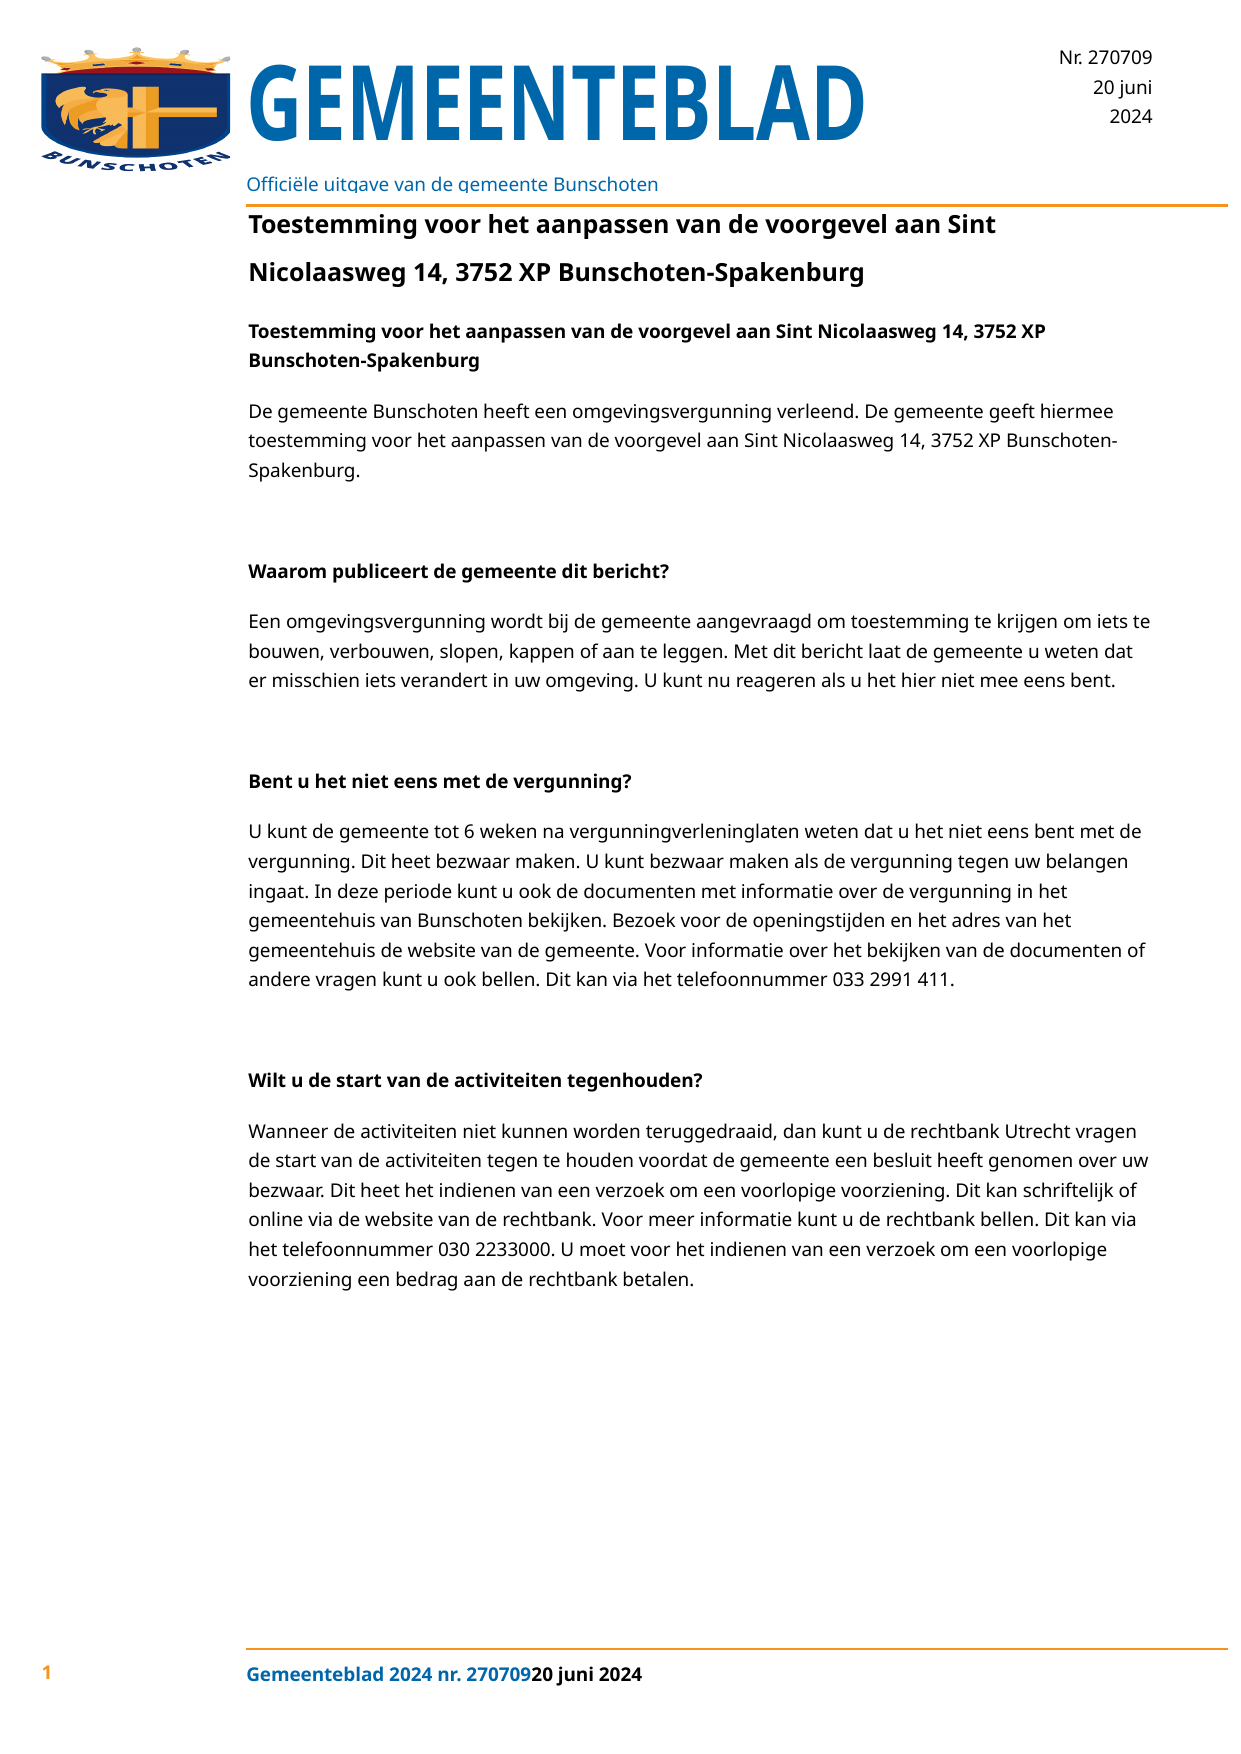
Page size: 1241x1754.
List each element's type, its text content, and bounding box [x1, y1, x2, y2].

text De gemeente Bunschoten heeft een omgevingsvergunning verleend. De gemeente geeft hiermee toestemming voor het aanpassen van de voorgevel aan Sint Nicolaasweg 14, 3752 XP Bunschoten-Spakenburg. [248, 398, 1152, 483]
text Waarom publiceert de gemeente dit bericht? [248, 558, 1152, 584]
text Toestemming voor het aanpassen van de voorgevel aan Sint Nicolaasweg 14, 3752 XP Bunschoten-Spakenburg [248, 207, 1152, 288]
text Een omgevingsvergunning wordt bij de gemeente aangevraagd om toestemming te krijgen om iets te bouwen, verbouwen, slopen, kappen of aan te leggen. Met dit bericht laat de gemeente u weten dat er misschien iets verandert in uw omgeving. U kunt nu reageren als u het hier niet mee eens bent. [248, 608, 1152, 693]
text Toestemming voor het aanpassen van de voorgevel aan Sint Nicolaasweg 14, 3752 XP Bunschoten-Spakenburg [248, 318, 1152, 373]
text U kunt de gemeente tot 6 weken na vergunningverleninglaten weten dat u het niet eens bent met de vergunning. Dit heet bezwaar maken. U kunt bezwaar maken als de vergunning tegen uw belangen ingaat. In deze periode kunt u ook de documenten met informatie over de vergunning in het gemeentehuis van Bunschoten bekijken. Bezoek voor de openingstijden en het adres van het gemeentehuis de website van de gemeente. Voor informatie over het bekijken van de documenten of andere vragen kunt u ook bellen. Dit kan via het telefoonnummer 033 2991 411. [248, 819, 1152, 992]
picture [41, 47, 231, 172]
text Wanneer de activiteiten niet kunnen worden teruggedraaid, dan kunt u de rechtbank Utrecht vragen de start van de activiteiten tegen te houden voordat de gemeente een besluit heeft genomen over uw bezwaar. Dit heet het indienen van een verzoek om een voorlopige voorziening. Dit kan schriftelijk of online via de website van de rechtbank. Voor meer informatie kunt u de rechtbank bellen. Dit kan via het telefoonnummer 030 2233000. U moet voor het indienen van een verzoek om een voorlopige voorziening een bedrag aan de rechtbank betalen. [248, 1118, 1152, 1292]
text Bent u het niet eens met de vergunning? [248, 768, 1152, 794]
text Wilt u de start van de activiteiten tegenhouden? [248, 1067, 1152, 1093]
